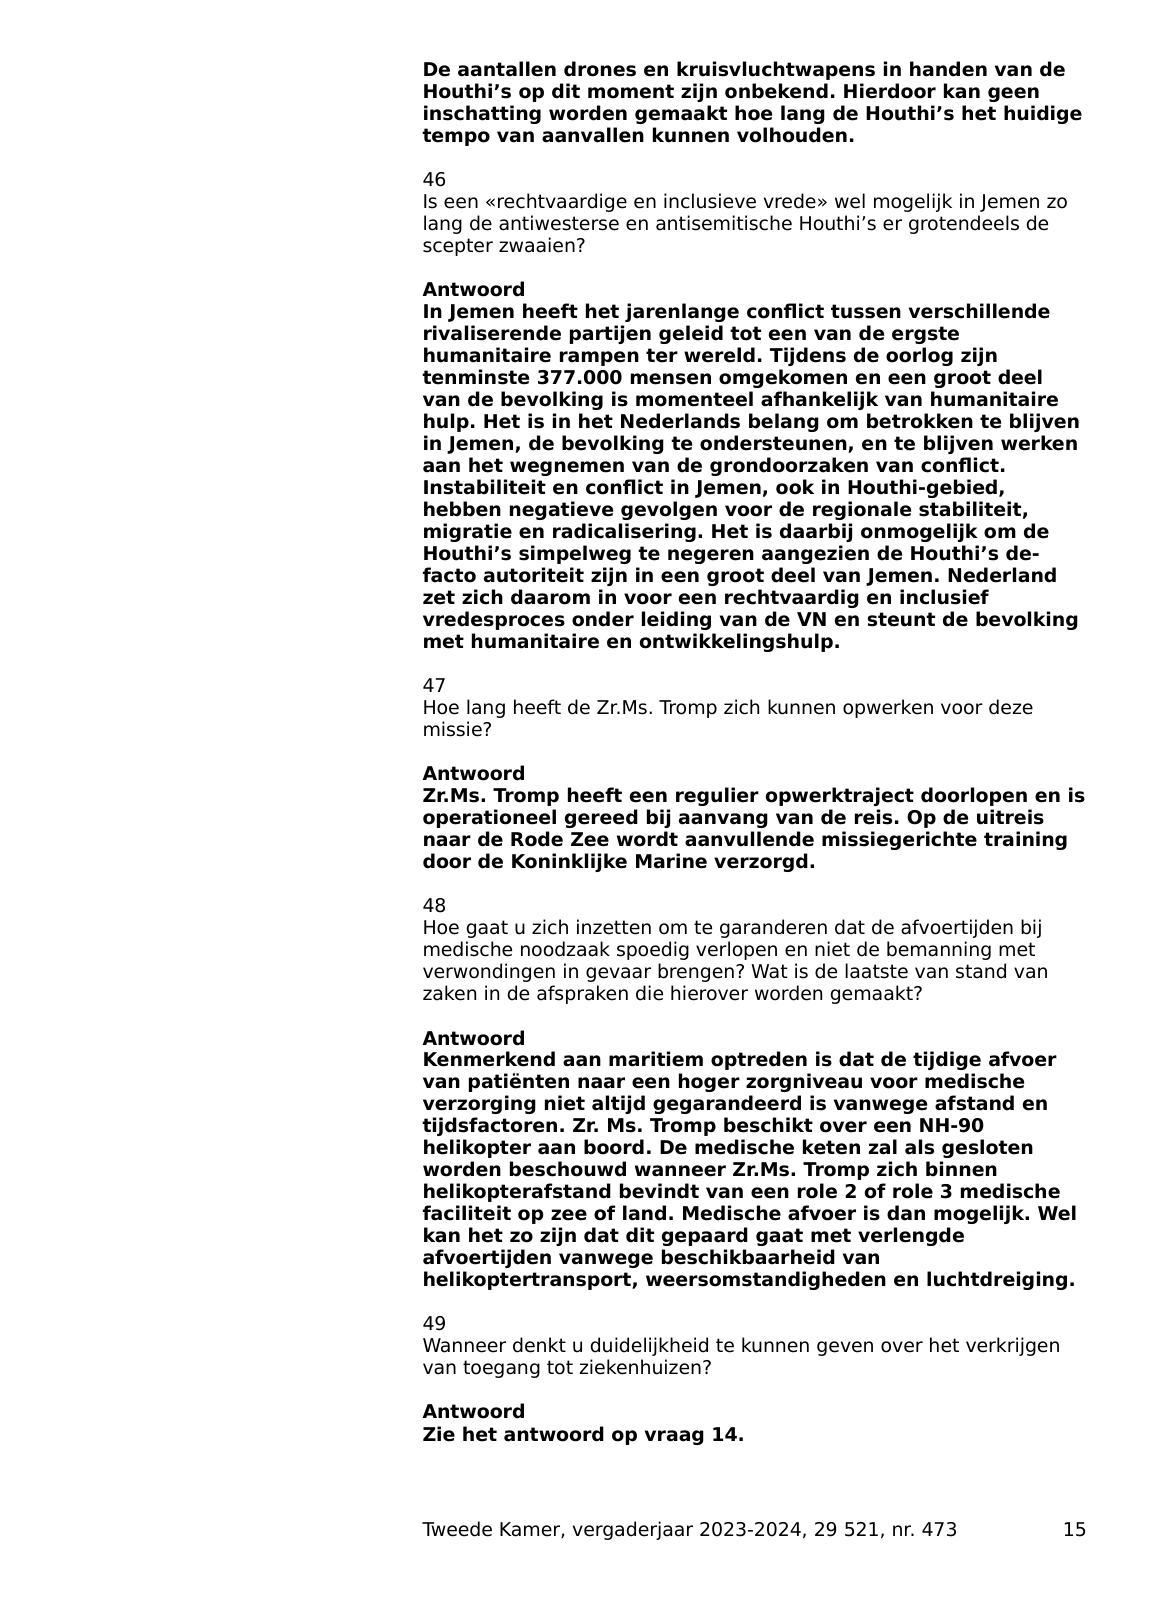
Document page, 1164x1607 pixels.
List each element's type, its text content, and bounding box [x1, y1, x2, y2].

text Antwoord [422, 763, 1087, 785]
text Zr.Ms. Tromp heeft een regulier opwerktraject doorlopen en is operationeel gereed bij aanvang van de reis. Op de uitreis naar de Rode Zee wordt aanvullende missiegerichte training door de Koninklijke Marine verzorgd. [422, 785, 1087, 873]
text 46 [422, 169, 1087, 191]
text 49 [422, 1313, 1087, 1335]
text 48 [422, 895, 1087, 917]
text 47 [422, 675, 1087, 697]
text Zie het antwoord op vraag 14. [422, 1423, 1087, 1445]
text Is een «rechtvaardige en inclusieve vrede» wel mogelijk in Jemen zo lang de antiwesterse en antisemitische Houthi’s er grotendeels de scepter zwaaien? [422, 191, 1087, 257]
text Kenmerkend aan maritiem optreden is dat de tijdige afvoer van patiënten naar een hoger zorgniveau voor medische verzorging niet altijd gegarandeerd is vanwege afstand en tijdsfactoren. Zr. Ms. Tromp beschikt over een NH-90 helikopter aan boord. De medische keten zal als gesloten worden beschouwd wanneer Zr.Ms. Tromp zich binnen helikopterafstand bevindt van een role 2 of role 3 medische faciliteit op zee of land. Medische afvoer is dan mogelijk. Wel kan het zo zijn dat dit gepaard gaat met verlengde afvoertijden vanwege beschikbaarheid van helikoptertransport, weersomstandigheden en luchtdreiging. [422, 1049, 1087, 1291]
text In Jemen heeft het jarenlange conflict tussen verschillende rivaliserende partijen geleid tot een van de ergste humanitaire rampen ter wereld. Tijdens de oorlog zijn tenminste 377.000 mensen omgekomen en een groot deel van de bevolking is momenteel afhankelijk van humanitaire hulp. Het is in het Nederlands belang om betrokken te blijven in Jemen, de bevolking te ondersteunen, en te blijven werken aan het wegnemen van de grondoorzaken van conflict. Instabiliteit en conflict in Jemen, ook in Houthi-gebied, hebben negatieve gevolgen voor de regionale stabiliteit, migratie en radicalisering. Het is daarbij onmogelijk om de Houthi’s simpelweg te negeren aangezien de Houthi’s de-facto autoriteit zijn in een groot deel van Jemen. Nederland zet zich daarom in voor een rechtvaardig en inclusief vredesproces onder leiding van de VN en steunt de bevolking met humanitaire en ontwikkelingshulp. [422, 301, 1087, 653]
text De aantallen drones en kruisvluchtwapens in handen van de Houthi’s op dit moment zijn onbekend. Hierdoor kan geen inschatting worden gemaakt hoe lang de Houthi’s het huidige tempo van aanvallen kunnen volhouden. [422, 59, 1087, 147]
text Hoe gaat u zich inzetten om te garanderen dat de afvoertijden bij medische noodzaak spoedig verlopen en niet de bemanning met verwondingen in gevaar brengen? Wat is de laatste van stand van zaken in de afspraken die hierover worden gemaakt? [422, 917, 1087, 1005]
text Hoe lang heeft de Zr.Ms. Tromp zich kunnen opwerken voor deze missie? [422, 697, 1087, 741]
text Wanneer denkt u duidelijkheid te kunnen geven over het verkrijgen van toegang tot ziekenhuizen? [422, 1335, 1087, 1379]
text Antwoord [422, 1401, 1087, 1423]
text Antwoord [422, 279, 1087, 301]
text Antwoord [422, 1027, 1087, 1049]
